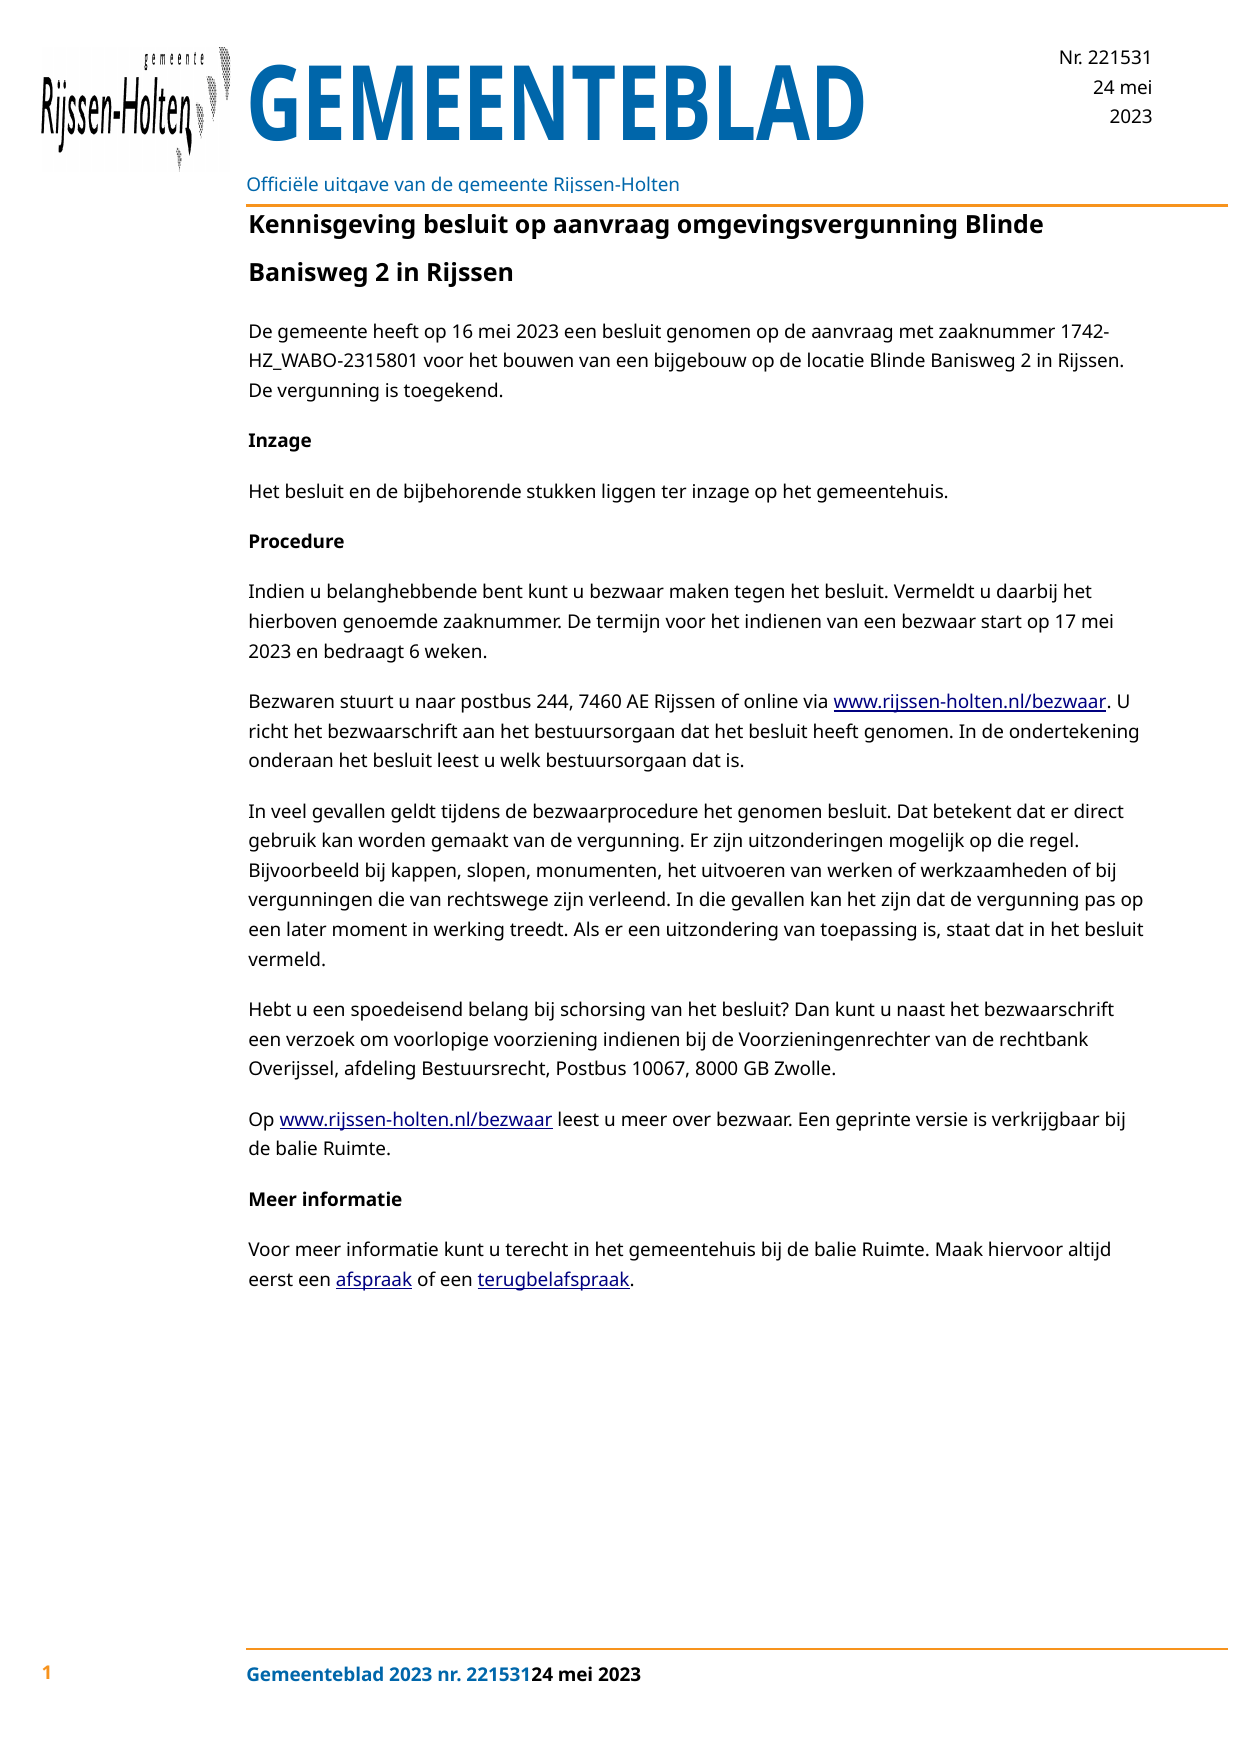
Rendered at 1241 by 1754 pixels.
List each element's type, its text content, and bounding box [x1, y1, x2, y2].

text Inzage [248, 427, 1152, 453]
text Het besluit en de bijbehorende stukken liggen ter inzage op het gemeentehuis. [248, 478, 1152, 504]
text Op www.rijssen-holten.nl/bezwaar leest u meer over bezwaar. Een geprinte versie is verkrijgbaar bij de balie Ruimte. [248, 1106, 1152, 1161]
text Meer informatie [248, 1186, 1152, 1212]
text Indien u belanghebbende bent kunt u bezwaar maken tegen het besluit. Vermeldt u daarbij het hierboven genoemde zaaknummer. De termijn voor het indienen van een bezwaar start op 17 mei 2023 en bedraagt 6 weken. [248, 579, 1152, 664]
text De gemeente heeft op 16 mei 2023 een besluit genomen op de aanvraag met zaaknummer 1742-HZ_WABO-2315801 voor het bouwen van een bijgebouw op de locatie Blinde Banisweg 2 in Rijssen. De vergunning is toegekend. [248, 318, 1152, 403]
text Kennisgeving besluit op aanvraag omgevingsvergunning Blinde Banisweg 2 in Rijssen [248, 207, 1152, 288]
text Bezwaren stuurt u naar postbus 244, 7460 AE Rijssen of online via www.rijssen-holten.nl/bezwaar. U richt het bezwaarschrift aan het bestuursorgaan dat het besluit heeft genomen. In de ondertekening onderaan het besluit leest u welk bestuursorgaan dat is. [248, 688, 1152, 773]
text In veel gevallen geldt tijdens de bezwaarprocedure het genomen besluit. Dat betekent dat er direct gebruik kan worden gemaakt van de vergunning. Er zijn uitzonderingen mogelijk op die regel. Bijvoorbeeld bij kappen, slopen, monumenten, het uitvoeren van werken of werkzaamheden of bij vergunningen die van rechtswege zijn verleend. In die gevallen kan het zijn dat de vergunning pas op een later moment in werking treedt. Als er een uitzondering van toepassing is, staat dat in het besluit vermeld. [248, 798, 1152, 972]
text Procedure [248, 528, 1152, 554]
text Hebt u een spoedeisend belang bij schorsing van het besluit? Dan kunt u naast het bezwaarschrift een verzoek om voorlopige voorziening indienen bij de Voorzieningenrechter van de rechtbank Overijssel, afdeling Bestuursrecht, Postbus 10067, 8000 GB Zwolle. [248, 996, 1152, 1081]
picture [41, 47, 231, 172]
text Voor meer informatie kunt u terecht in het gemeentehuis bij de balie Ruimte. Maak hiervoor altijd eerst een afspraak of een terugbelafspraak. [248, 1236, 1152, 1292]
